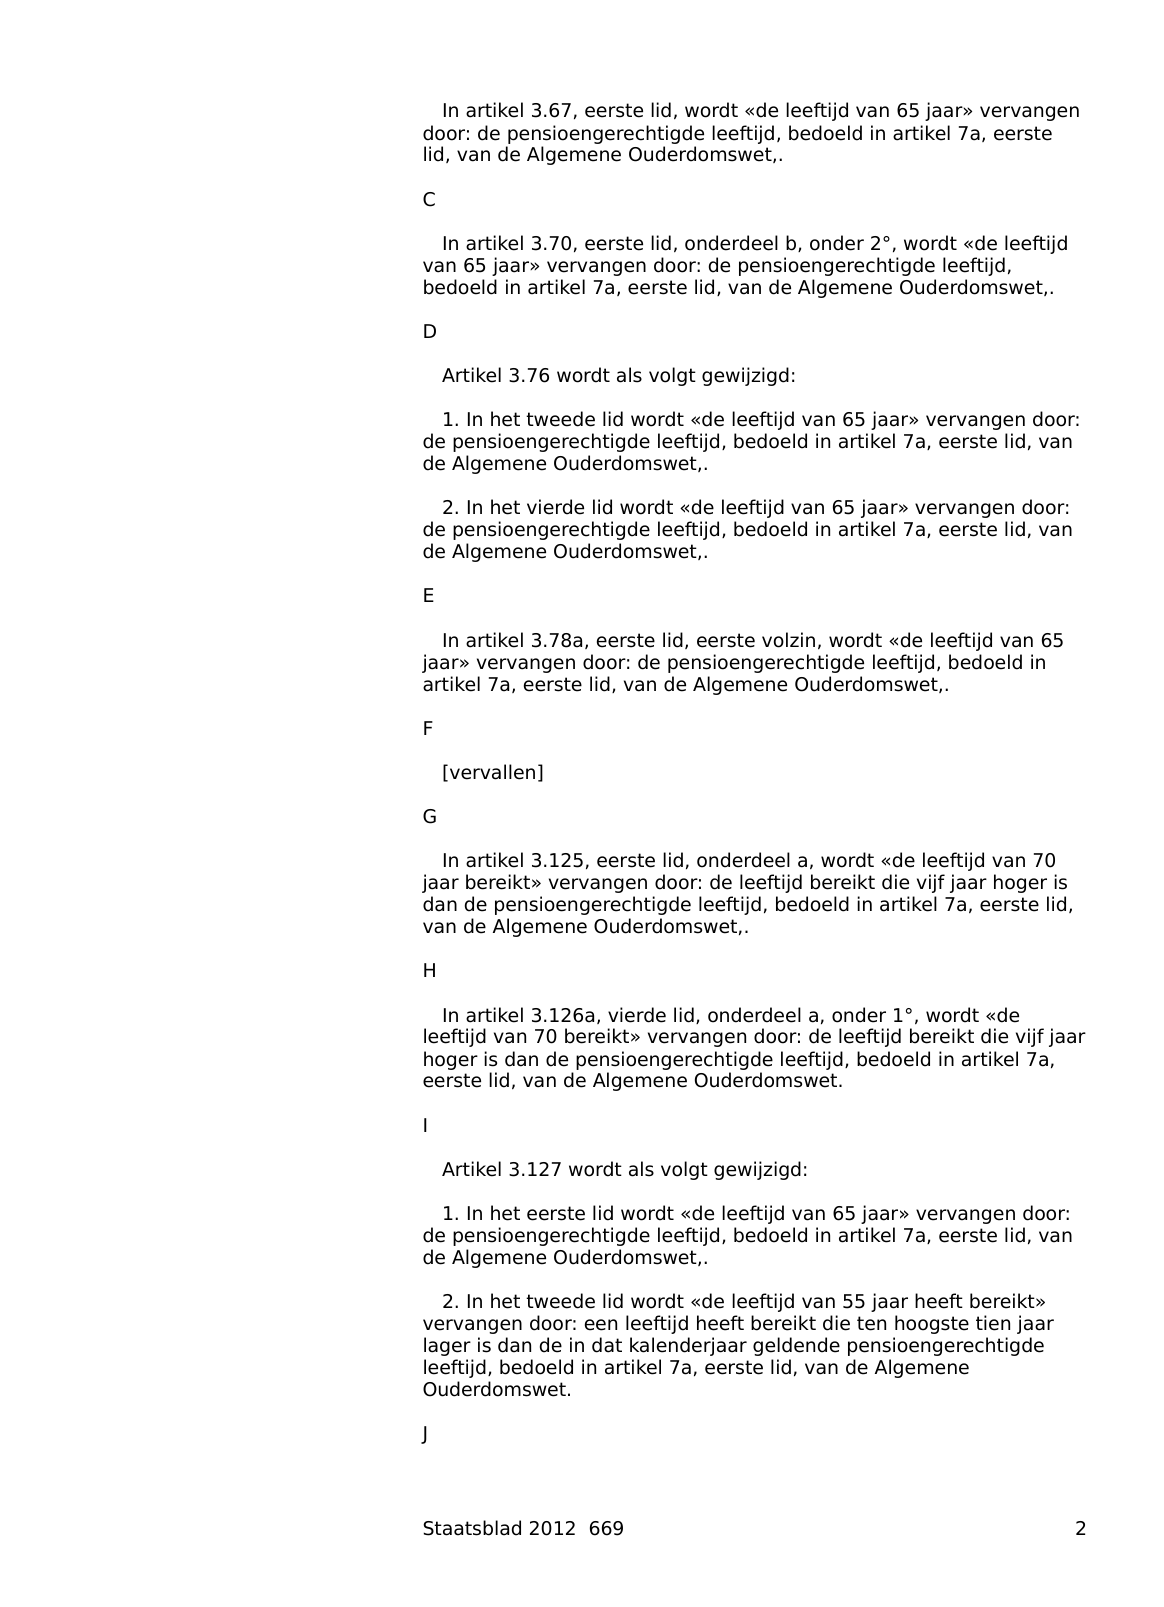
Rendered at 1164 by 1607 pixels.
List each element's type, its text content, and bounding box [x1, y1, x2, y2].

text [vervallen] [422, 762, 1087, 784]
text In artikel 3.125, eerste lid, onderdeel a, wordt «de leeftijd van 70 jaar bereikt» vervangen door: de leeftijd bereikt die vijf jaar hoger is dan de pensioengerechtigde leeftijd, bedoeld in artikel 7a, eerste lid, van de Algemene Ouderdomswet,. [422, 850, 1087, 938]
text 2. In het tweede lid wordt «de leeftijd van 55 jaar heeft bereikt» vervangen door: een leeftijd heeft bereikt die ten hoogste tien jaar lager is dan de in dat kalenderjaar geldende pensioengerechtigde leeftijd, bedoeld in artikel 7a, eerste lid, van de Algemene Ouderdomswet. [422, 1291, 1087, 1401]
text Artikel 3.127 wordt als volgt gewijzigd: [422, 1159, 1087, 1181]
text 2. In het vierde lid wordt «de leeftijd van 65 jaar» vervangen door: de pensioengerechtigde leeftijd, bedoeld in artikel 7a, eerste lid, van de Algemene Ouderdomswet,. [422, 497, 1087, 563]
text In artikel 3.126a, vierde lid, onderdeel a, onder 1°, wordt «de leeftijd van 70 bereikt» vervangen door: de leeftijd bereikt die vijf jaar hoger is dan de pensioengerechtigde leeftijd, bedoeld in artikel 7a, eerste lid, van de Algemene Ouderdomswet. [422, 1004, 1087, 1092]
text C [422, 188, 1087, 211]
text In artikel 3.70, eerste lid, onderdeel b, onder 2°, wordt «de leeftijd van 65 jaar» vervangen door: de pensioengerechtigde leeftijd, bedoeld in artikel 7a, eerste lid, van de Algemene Ouderdomswet,. [422, 233, 1087, 299]
text In artikel 3.67, eerste lid, wordt «de leeftijd van 65 jaar» vervangen door: de pensioengerechtigde leeftijd, bedoeld in artikel 7a, eerste lid, van de Algemene Ouderdomswet,. [422, 100, 1087, 166]
text E [422, 585, 1087, 607]
text D [422, 321, 1087, 343]
text In artikel 3.78a, eerste lid, eerste volzin, wordt «de leeftijd van 65 jaar» vervangen door: de pensioengerechtigde leeftijd, bedoeld in artikel 7a, eerste lid, van de Algemene Ouderdomswet,. [422, 629, 1087, 696]
text 1. In het eerste lid wordt «de leeftijd van 65 jaar» vervangen door: de pensioengerechtigde leeftijd, bedoeld in artikel 7a, eerste lid, van de Algemene Ouderdomswet,. [422, 1203, 1087, 1269]
text I [422, 1114, 1087, 1137]
text G [422, 806, 1087, 828]
text H [422, 960, 1087, 982]
text 1. In het tweede lid wordt «de leeftijd van 65 jaar» vervangen door: de pensioengerechtigde leeftijd, bedoeld in artikel 7a, eerste lid, van de Algemene Ouderdomswet,. [422, 409, 1087, 475]
text J [422, 1423, 1087, 1445]
text Artikel 3.76 wordt als volgt gewijzigd: [422, 365, 1087, 387]
text F [422, 718, 1087, 740]
